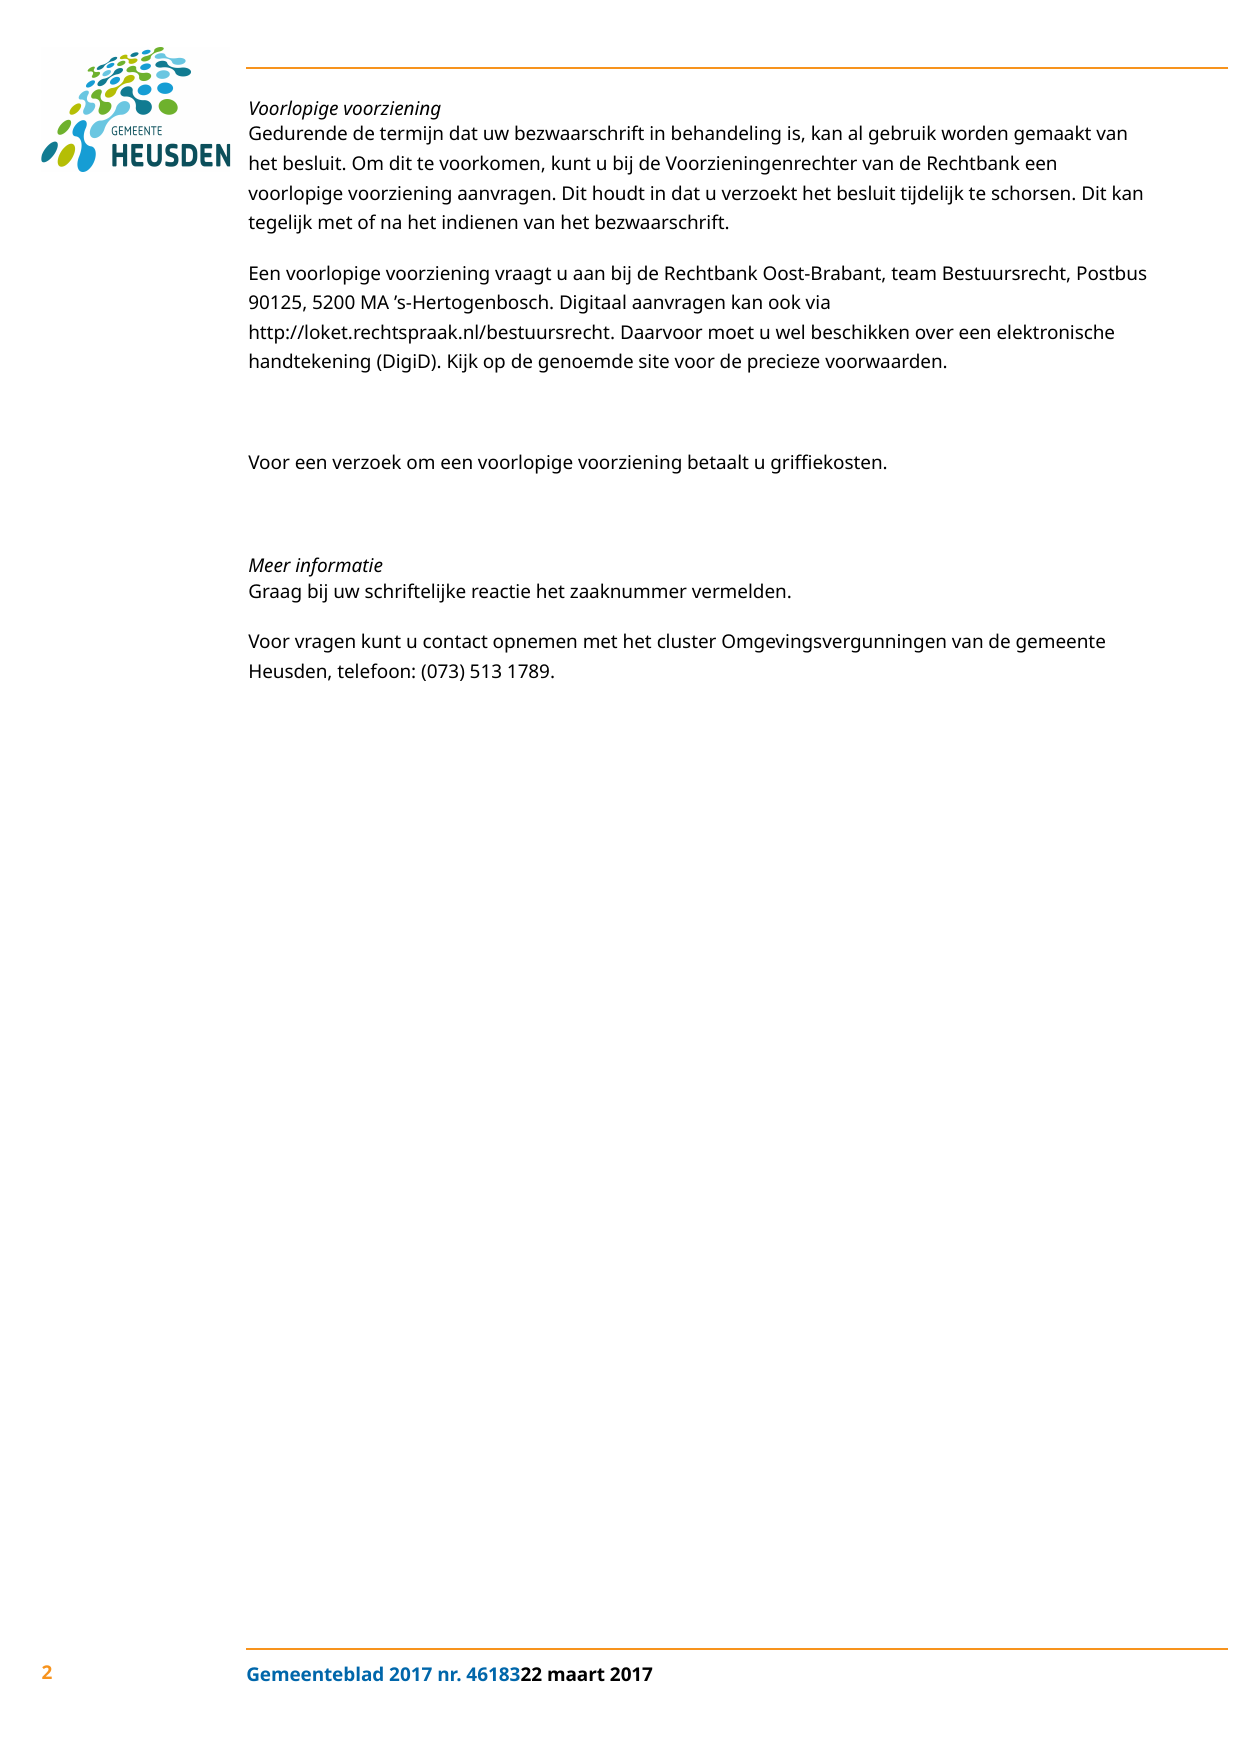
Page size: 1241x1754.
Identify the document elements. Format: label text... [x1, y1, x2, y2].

text Voorlopige voorziening [248, 95, 1152, 121]
text Een voorlopige voorziening vraagt u aan bij de Rechtbank Oost-Brabant, team Bestuursrecht, Postbus 90125, 5200 MA ’s-Hertogenbosch. Digitaal aanvragen kan ook via http://loket.rechtspraak.nl/bestuursrecht. Daarvoor moet u wel beschikken over een elektronische handtekening (DigiD). Kijk op de genoemde site voor de precieze voorwaarden. [248, 260, 1152, 374]
text Graag bij uw schriftelijke reactie het zaaknummer vermelden. [248, 578, 1152, 604]
text Meer informatie [248, 552, 1152, 578]
text Voor een verzoek om een voorlopige voorziening betaalt u griffiekosten. [248, 449, 1152, 475]
picture [41, 47, 231, 172]
text Voor vragen kunt u contact opnemen met het cluster Omgevingsvergunningen van de gemeente Heusden, telefoon: (073) 513 1789. [248, 629, 1152, 684]
text Gedurende de termijn dat uw bezwaarschrift in behandeling is, kan al gebruik worden gemaakt van het besluit. Om dit te voorkomen, kunt u bij de Voorzieningenrechter van de Rechtbank een voorlopige voorziening aanvragen. Dit houdt in dat u verzoekt het besluit tijdelijk te schorsen. Dit kan tegelijk met of na het indienen van het bezwaarschrift. [248, 121, 1152, 235]
